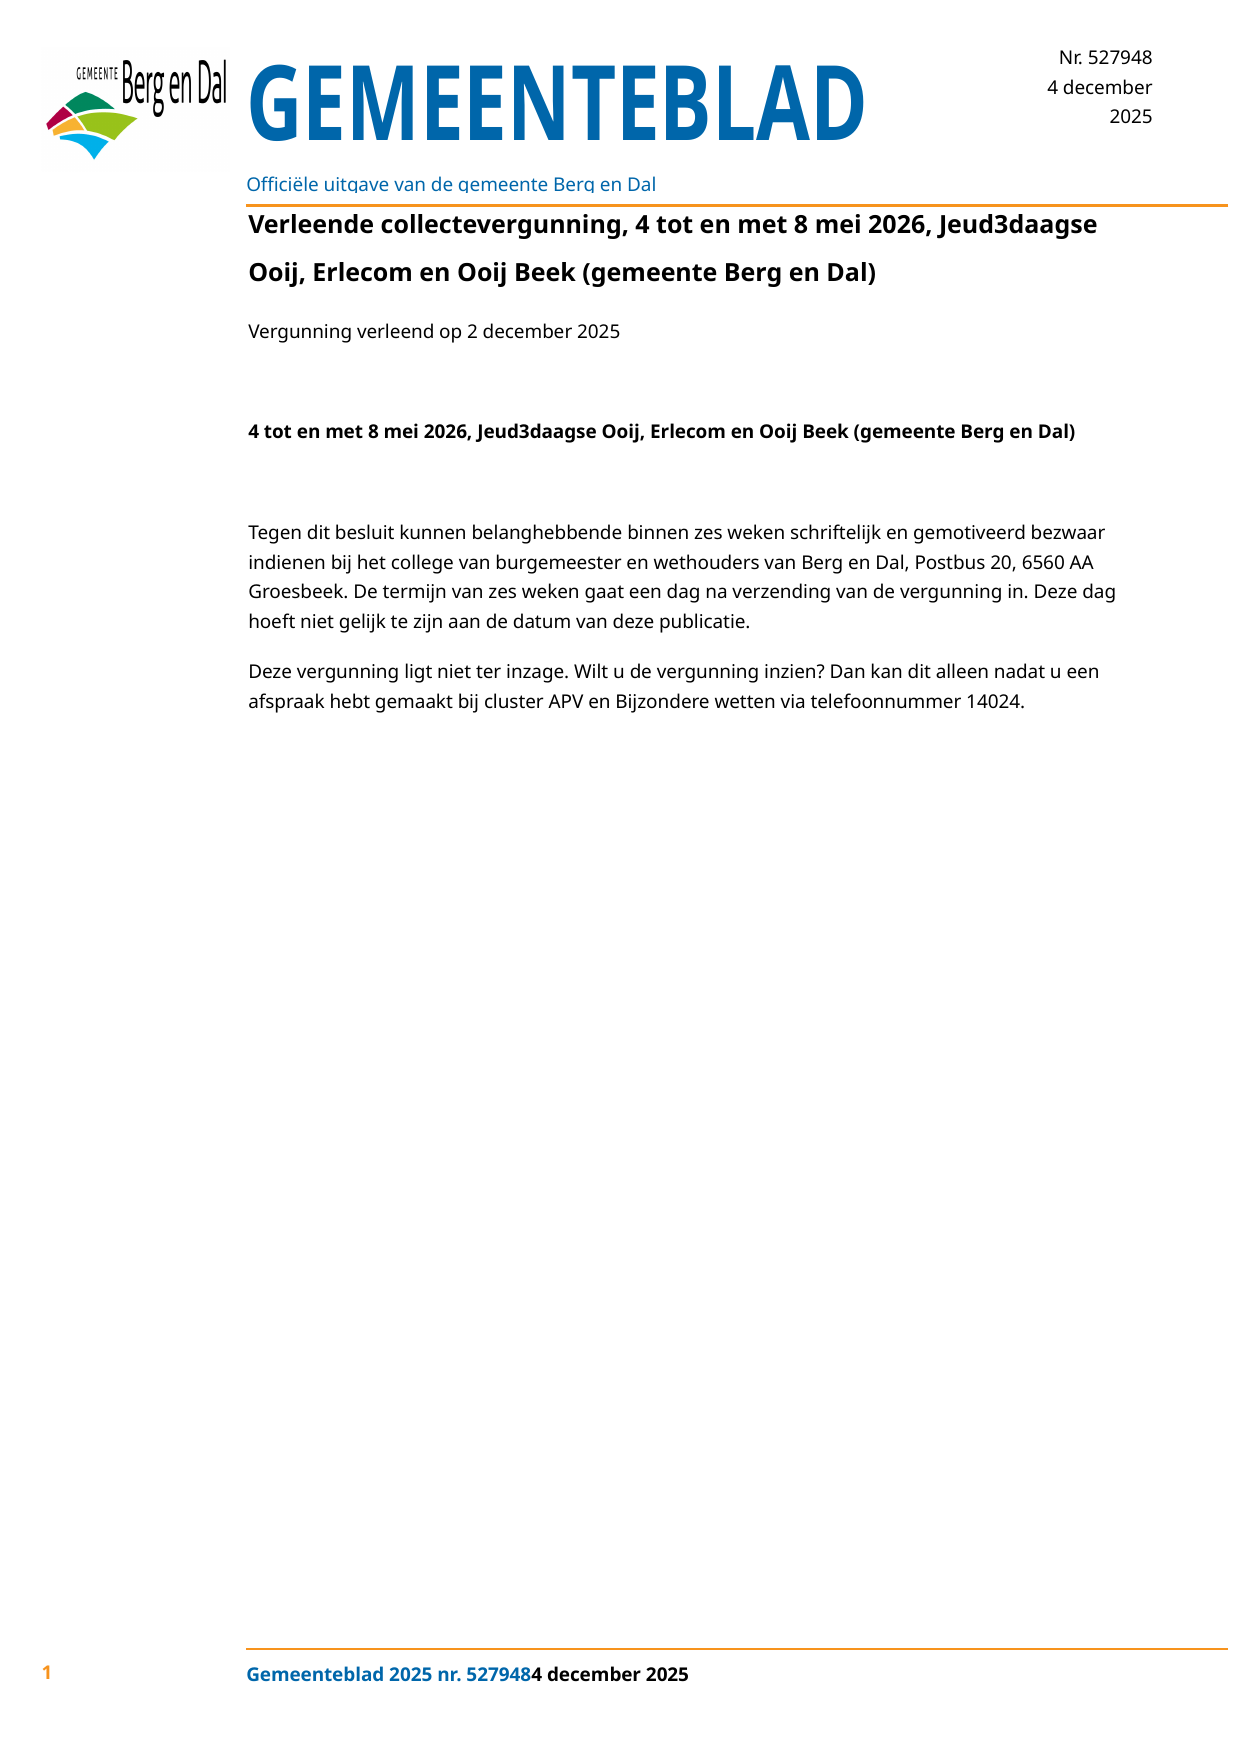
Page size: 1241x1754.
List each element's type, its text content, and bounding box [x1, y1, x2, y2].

text Tegen dit besluit kunnen belanghebbende binnen zes weken schriftelijk en gemotiveerd bezwaar indienen bij het college van burgemeester en wethouders van Berg en Dal, Postbus 20, 6560 AA Groesbeek. De termijn van zes weken gaat een dag na verzending van de vergunning in. Deze dag hoeft niet gelijk te zijn aan de datum van deze publicatie. [248, 519, 1152, 634]
text 4 tot en met 8 mei 2026, Jeud3daagse Ooij, Erlecom en Ooij Beek (gemeente Berg en Dal) [248, 419, 1152, 444]
picture [41, 47, 231, 172]
text Vergunning verleend op 2 december 2025 [248, 318, 1152, 344]
text Verleende collectevergunning, 4 tot en met 8 mei 2026, Jeud3daagse Ooij, Erlecom en Ooij Beek (gemeente Berg en Dal) [248, 207, 1152, 288]
text Deze vergunning ligt niet ter inzage. Wilt u de vergunning inzien? Dan kan dit alleen nadat u een afspraak hebt gemaakt bij cluster APV en Bijzondere wetten via telefoonnummer 14024. [248, 659, 1152, 714]
